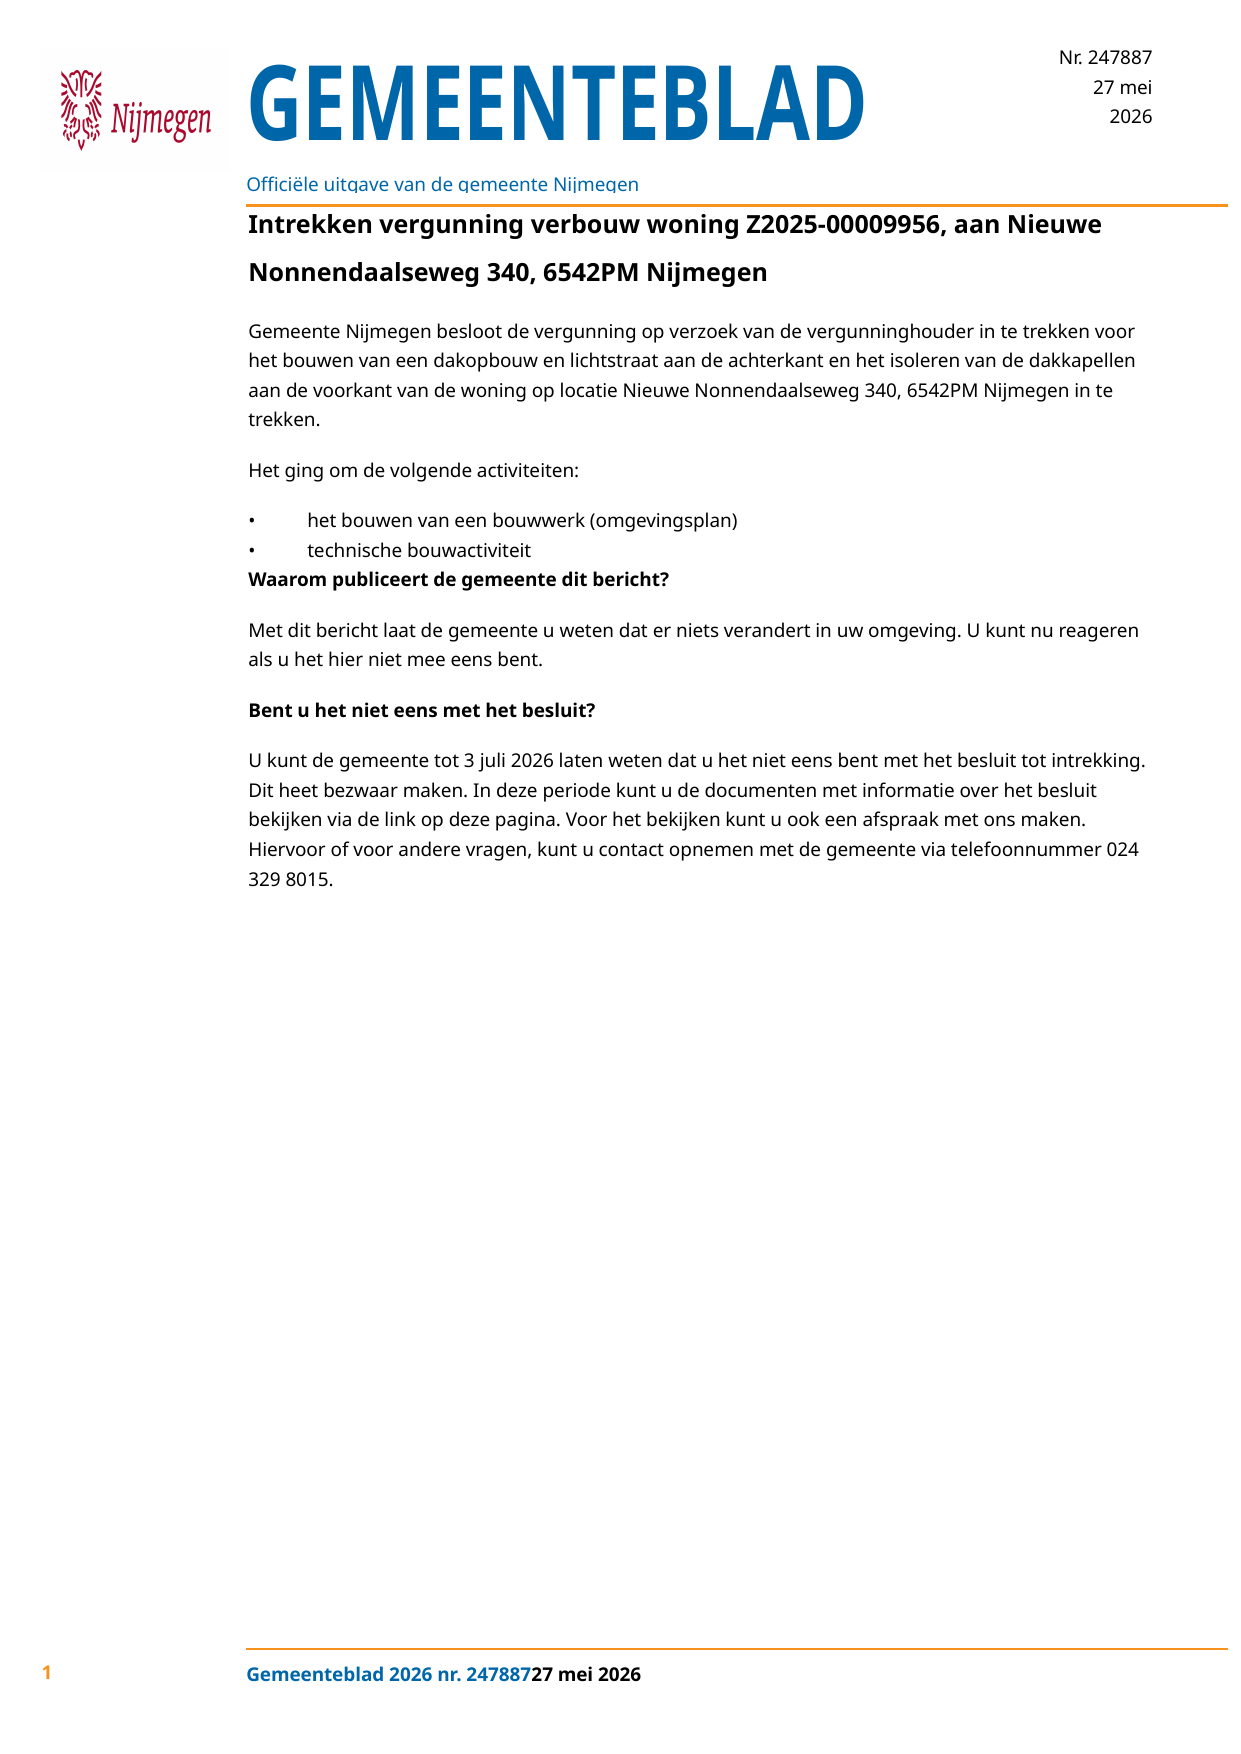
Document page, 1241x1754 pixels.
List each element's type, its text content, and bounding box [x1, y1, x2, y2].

text Gemeente Nijmegen besloot de vergunning op verzoek van de vergunninghouder in te trekken voor het bouwen van een dakopbouw en lichtstraat aan de achterkant en het isoleren van de dakkapellen aan de voorkant van de woning op locatie Nieuwe Nonnendaalseweg 340, 6542PM Nijmegen in te trekken. [248, 318, 1152, 432]
text Intrekken vergunning verbouw woning Z2025-00009956, aan Nieuwe Nonnendaalseweg 340, 6542PM Nijmegen [248, 207, 1152, 288]
text Het ging om de volgende activiteiten: [248, 457, 1152, 483]
text U kunt de gemeente tot 3 juli 2026 laten weten dat u het niet eens bent met het besluit tot intrekking. Dit heet bezwaar maken. In deze periode kunt u de documenten met informatie over het besluit bekijken via de link op deze pagina. Voor het bekijken kunt u ook een afspraak met ons maken. Hiervoor of voor andere vragen, kunt u contact opnemen met de gemeente via telefoonnummer 024 329 8015. [248, 747, 1152, 892]
text Waarom publiceert de gemeente dit bericht? [248, 567, 1152, 592]
picture [41, 47, 231, 172]
text Met dit bericht laat de gemeente u weten dat er niets verandert in uw omgeving. U kunt nu reageren als u het hier niet mee eens bent. [248, 617, 1152, 672]
list het bouwen van een bouwwerk (omgevingsplan) [248, 507, 1152, 533]
list technische bouwactiviteit [248, 537, 1152, 563]
text Bent u het niet eens met het besluit? [248, 697, 1152, 723]
